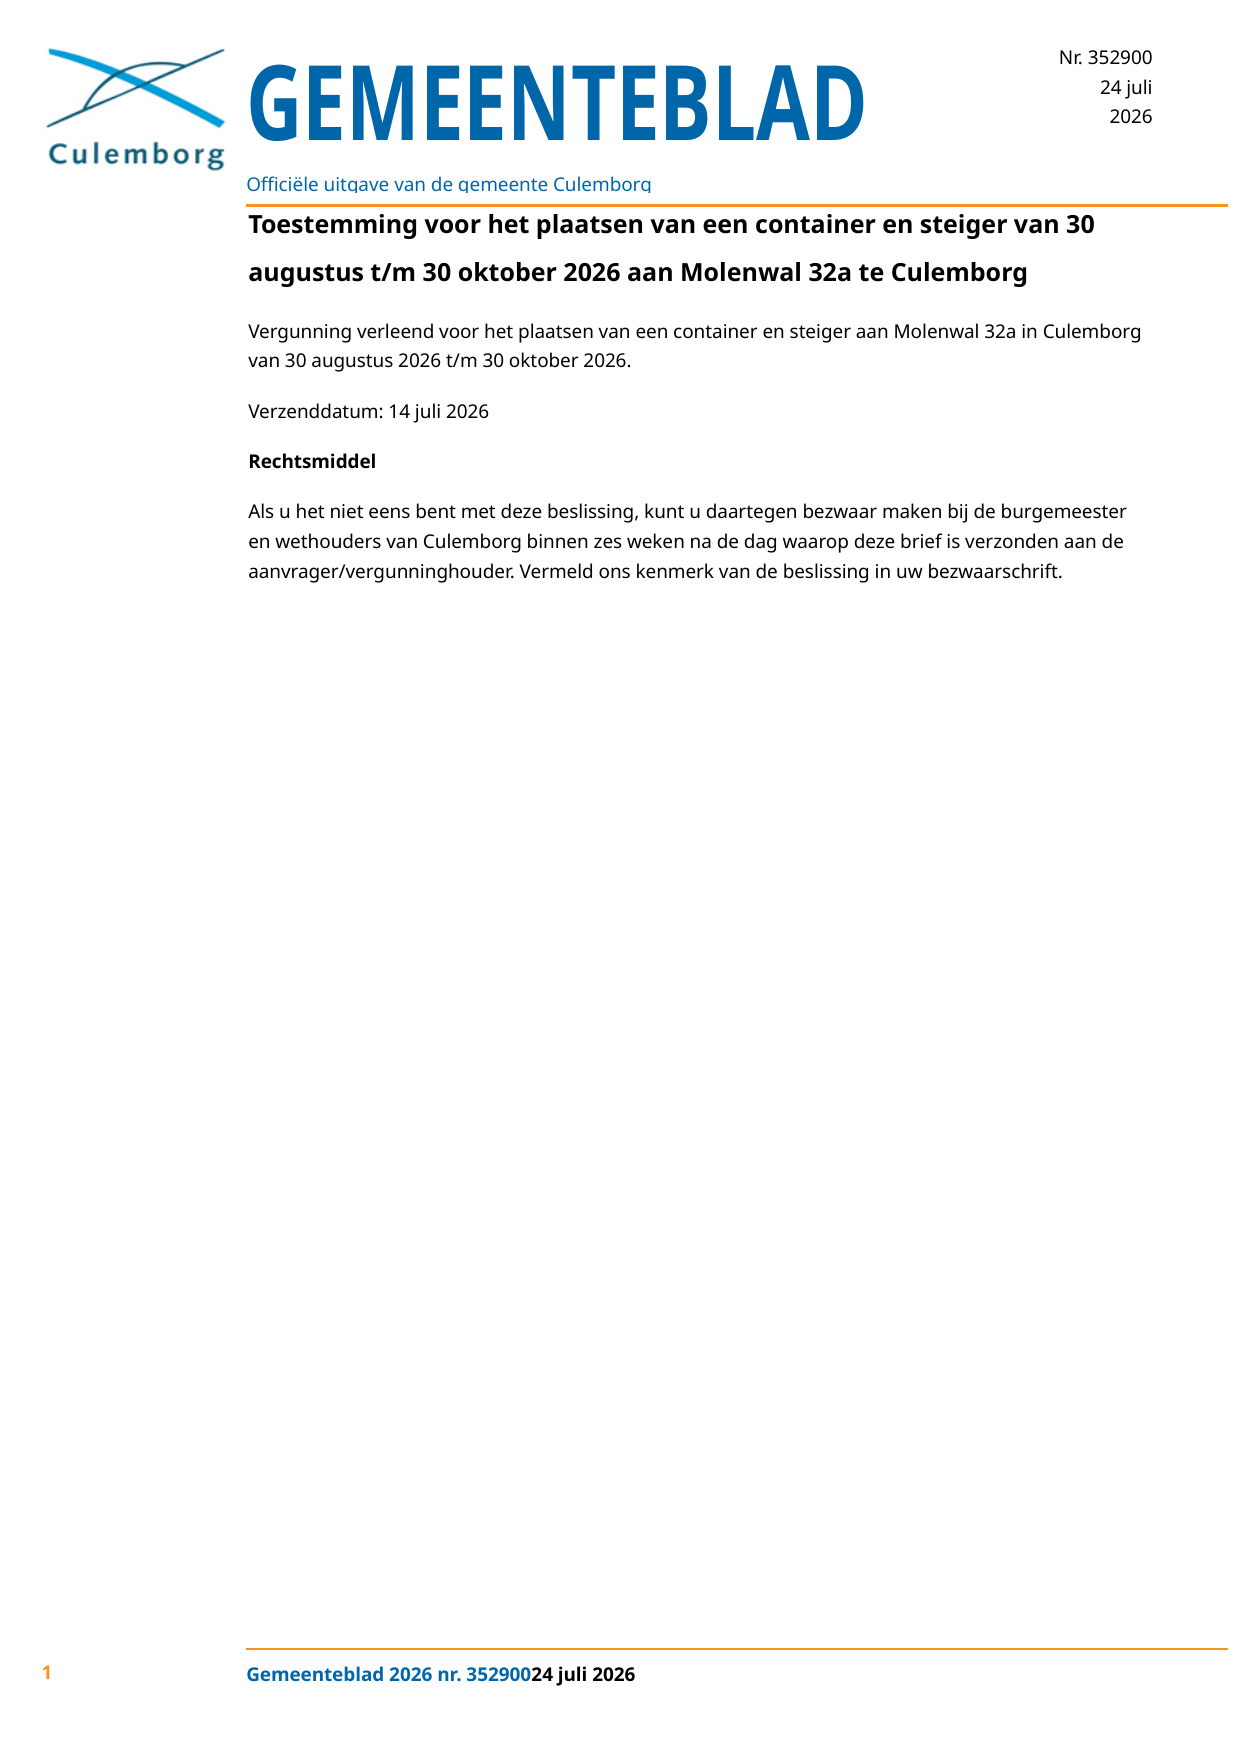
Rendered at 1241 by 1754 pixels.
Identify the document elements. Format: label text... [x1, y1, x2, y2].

text Toestemming voor het plaatsen van een container en steiger van 30 augustus t/m 30 oktober 2026 aan Molenwal 32a te Culemborg [248, 207, 1152, 288]
text Verzenddatum: 14 juli 2026 [248, 398, 1152, 424]
picture [41, 47, 231, 172]
text Rechtsmiddel [248, 448, 1152, 474]
text Als u het niet eens bent met deze beslissing, kunt u daartegen bezwaar maken bij de burgemeester en wethouders van Culemborg binnen zes weken na de dag waarop deze brief is verzonden aan de aanvrager/vergunninghouder. Vermeld ons kenmerk van de beslissing in uw bezwaarschrift. [248, 499, 1152, 584]
text Vergunning verleend voor het plaatsen van een container en steiger aan Molenwal 32a in Culemborg van 30 augustus 2026 t/m 30 oktober 2026. [248, 318, 1152, 373]
